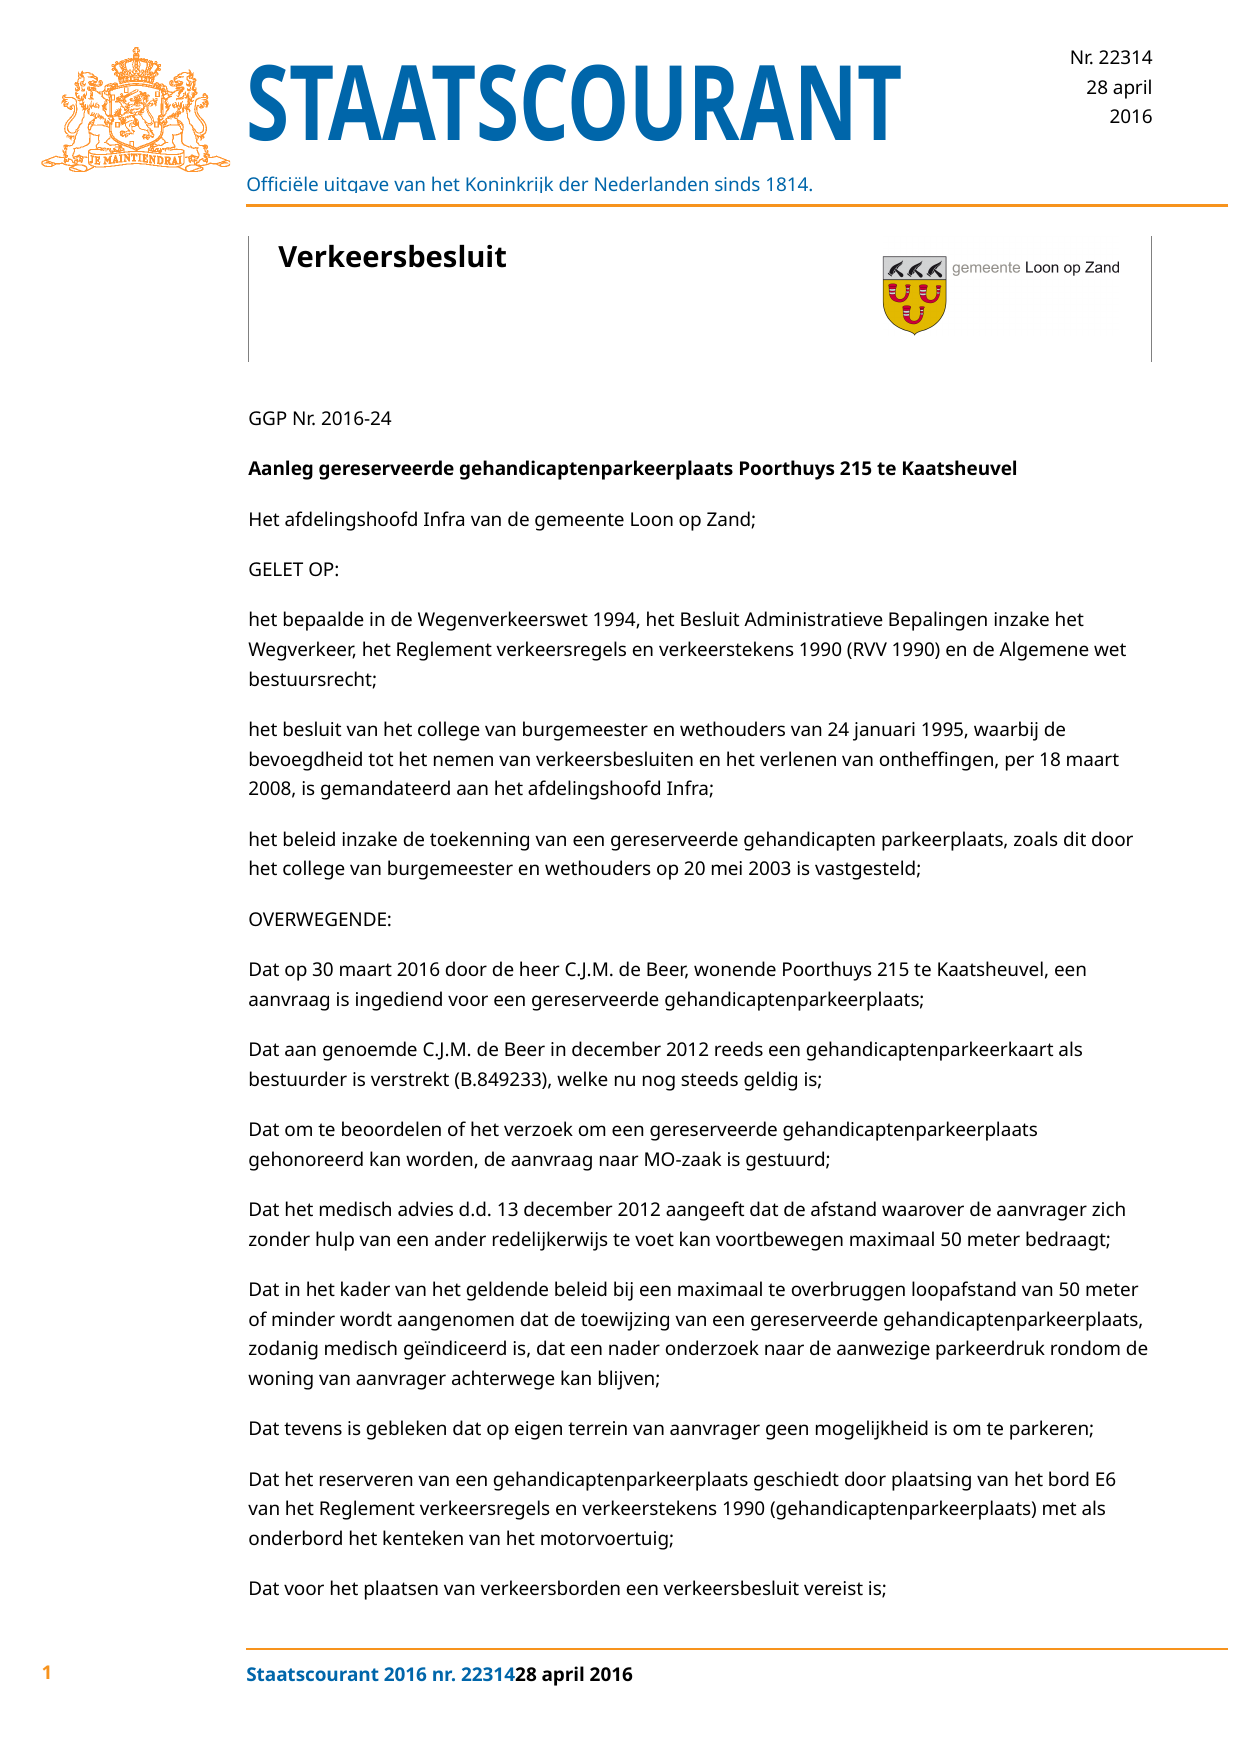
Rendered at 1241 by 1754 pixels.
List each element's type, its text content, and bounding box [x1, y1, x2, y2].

text Dat aan genoemde C.J.M. de Beer in december 2012 reeds een gehandicaptenparkeerkaart als bestuurder is verstrekt (B.849233), welke nu nog steeds geldig is; [248, 1036, 1152, 1091]
text Het afdelingshoofd Infra van de gemeente Loon op Zand; [248, 506, 1152, 531]
picture [41, 47, 231, 172]
text GELET OP: [248, 556, 1152, 582]
text Aanleg gereserveerde gehandicaptenparkeerplaats Poorthuys 215 te Kaatsheuvel [248, 455, 1152, 481]
picture [882, 236, 1119, 336]
text het besluit van het college van burgemeester en wethouders van 24 januari 1995, waarbij de bevoegdheid tot het nemen van verkeersbesluiten en het verlenen van ontheffingen, per 18 maart 2008, is gemandateerd aan het afdelingshoofd Infra; [248, 716, 1152, 801]
table_header Verkeersbesluit [249, 236, 850, 362]
text het bepaalde in de Wegenverkeerswet 1994, het Besluit Administratieve Bepalingen inzake het Wegverkeer, het Reglement verkeersregels en verkeerstekens 1990 (RVV 1990) en de Algemene wet bestuursrecht; [248, 607, 1152, 691]
text Dat om te beoordelen of het verzoek om een gereserveerde gehandicaptenparkeerplaats gehonoreerd kan worden, de aanvraag naar MO-zaak is gestuurd; [248, 1116, 1152, 1171]
text OVERWEGENDE: [248, 906, 1152, 931]
table_header [850, 236, 1151, 362]
text Dat het reserveren van een gehandicaptenparkeerplaats geschiedt door plaatsing van het bord E6 van het Reglement verkeersregels en verkeerstekens 1990 (gehandicaptenparkeerplaats) met als onderbord het kenteken van het motorvoertuig; [248, 1466, 1152, 1551]
text Dat het medisch advies d.d. 13 december 2012 aangeeft dat de afstand waarover de aanvrager zich zonder hulp van een ander redelijkerwijs te voet kan voortbewegen maximaal 50 meter bedraagt; [248, 1196, 1152, 1251]
text Dat in het kader van het geldende beleid bij een maximaal te overbruggen loopafstand van 50 meter of minder wordt aangenomen dat de toewijzing van een gereserveerde gehandicaptenparkeerplaats, zodanig medisch geïndiceerd is, dat een nader onderzoek naar de aanwezige parkeerdruk rondom de woning van aanvrager achterwege kan blijven; [248, 1276, 1152, 1391]
text het beleid inzake de toekenning van een gereserveerde gehandicapten parkeerplaats, zoals dit door het college van burgemeester en wethouders op 20 mei 2003 is vastgesteld; [248, 826, 1152, 881]
text Dat voor het plaatsen van verkeersborden een verkeersbesluit vereist is; [248, 1575, 1152, 1601]
text Dat op 30 maart 2016 door de heer C.J.M. de Beer, wonende Poorthuys 215 te Kaatsheuvel, een aanvraag is ingediend voor een gereserveerde gehandicaptenparkeerplaats; [248, 956, 1152, 1011]
text GGP Nr. 2016-24 [248, 405, 1152, 431]
text Dat tevens is gebleken dat op eigen terrein van aanvrager geen mogelijkheid is om te parkeren; [248, 1415, 1152, 1441]
